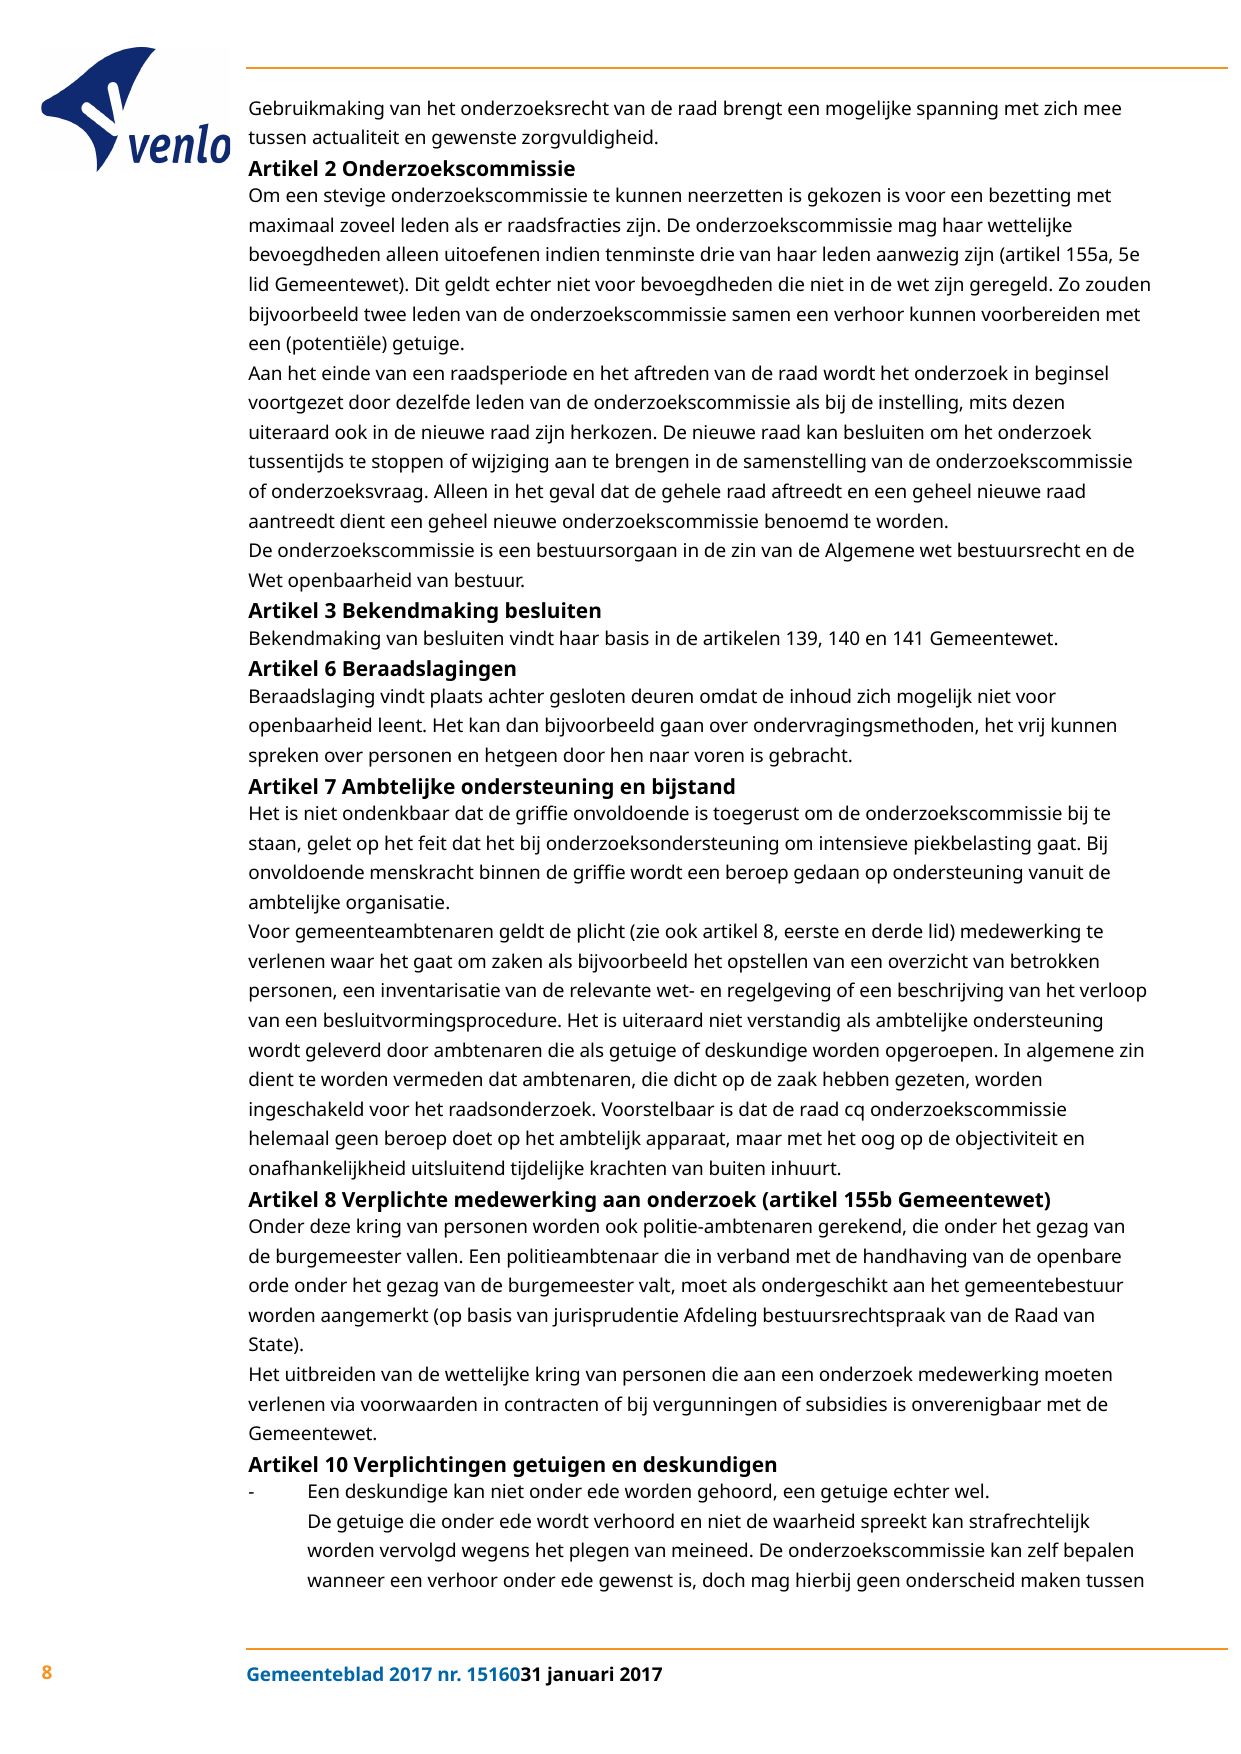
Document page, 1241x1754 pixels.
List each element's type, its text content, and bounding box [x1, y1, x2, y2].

text Onder deze kring van personen worden ook politie-ambtenaren gerekend, die onder het gezag van de burgemeester vallen. Een politieambtenaar die in verband met de handhaving van de openbare orde onder het gezag van de burgemeester valt, moet als ondergeschikt aan het gemeentebestuur worden aangemerkt (op basis van jurisprudentie Afdeling bestuursrechtspraak van de Raad van State). [248, 1213, 1152, 1357]
picture [41, 47, 231, 172]
text Voor gemeenteambtenaren geldt de plicht (zie ook artikel 8, eerste en derde lid) medewerking te verlenen waar het gaat om zaken als bijvoorbeeld het opstellen van een overzicht van betrokken personen, een inventarisatie van de relevante wet- en regelgeving of een beschrijving van het verloop van een besluitvormingsprocedure. Het is uiteraard niet verstandig als ambtelijke ondersteuning wordt geleverd door ambtenaren die als getuige of deskundige worden opgeroepen. In algemene zin dient te worden vermeden dat ambtenaren, die dicht op de zaak hebben gezeten, worden ingeschakeld voor het raadsonderzoek. Voorstelbaar is dat de raad cq onderzoekscommissie helemaal geen beroep doet op het ambtelijk apparaat, maar met het oog op de objectiviteit en onafhankelijkheid uitsluitend tijdelijke krachten van buiten inhuurt. [248, 918, 1152, 1181]
text Artikel 3 Bekendmaking besluiten [248, 597, 1152, 625]
text Het is niet ondenkbaar dat de griffie onvoldoende is toegerust om de onderzoekscommissie bij te staan, gelet op het feit dat het bij onderzoeksondersteuning om intensieve piekbelasting gaat. Bij onvoldoende menskracht binnen de griffie wordt een beroep gedaan op ondersteuning vanuit de ambtelijke organisatie. [248, 800, 1152, 915]
text Artikel 6 Beraadslagingen [248, 654, 1152, 683]
text Artikel 2 Onderzoekscommissie [248, 154, 1152, 182]
text Beraadslaging vindt plaats achter gesloten deuren omdat de inhoud zich mogelijk niet voor openbaarheid leent. Het kan dan bijvoorbeeld gaan over ondervragingsmethoden, het vrij kunnen spreken over personen en hetgeen door hen naar voren is gebracht. [248, 683, 1152, 768]
text Artikel 7 Ambtelijke ondersteuning en bijstand [248, 772, 1152, 800]
text Bekendmaking van besluiten vindt haar basis in de artikelen 139, 140 en 141 Gemeentewet. [248, 625, 1152, 651]
text De onderzoekscommissie is een bestuursorgaan in de zin van de Algemene wet bestuursrecht en de Wet openbaarheid van bestuur. [248, 537, 1152, 593]
text Artikel 8 Verplichte medewerking aan onderzoek (artikel 155b Gemeentewet) [248, 1185, 1152, 1213]
list Een deskundige kan niet onder ede worden gehoord, een getuige echter wel. [248, 1478, 1152, 1504]
list De getuige die onder ede wordt verhoord en niet de waarheid spreekt kan strafrechtelijk worden vervolgd wegens het plegen van meineed. De onderzoekscommissie kan zelf bepalen wanneer een verhoor onder ede gewenst is, doch mag hierbij geen onderscheid maken tussen [248, 1508, 1152, 1593]
text Aan het einde van een raadsperiode en het aftreden van de raad wordt het onderzoek in beginsel voortgezet door dezelfde leden van de onderzoekscommissie als bij de instelling, mits dezen uiteraard ook in de nieuwe raad zijn herkozen. De nieuwe raad kan besluiten om het onderzoek tussentijds te stoppen of wijziging aan te brengen in de samenstelling van de onderzoekscommissie of onderzoeksvraag. Alleen in het geval dat de gehele raad aftreedt en een geheel nieuwe raad aantreedt dient een geheel nieuwe onderzoekscommissie benoemd te worden. [248, 360, 1152, 533]
text Om een stevige onderzoekscommissie te kunnen neerzetten is gekozen is voor een bezetting met maximaal zoveel leden als er raadsfracties zijn. De onderzoekscommissie mag haar wettelijke bevoegdheden alleen uitoefenen indien tenminste drie van haar leden aanwezig zijn (artikel 155a, 5e lid Gemeentewet). Dit geldt echter niet voor bevoegdheden die niet in de wet zijn geregeld. Zo zouden bijvoorbeeld twee leden van de onderzoekscommissie samen een verhoor kunnen voorbereiden met een (potentiële) getuige. [248, 182, 1152, 356]
text Het uitbreiden van de wettelijke kring van personen die aan een onderzoek medewerking moeten verlenen via voorwaarden in contracten of bij vergunningen of subsidies is onverenigbaar met de Gemeentewet. [248, 1361, 1152, 1446]
text Artikel 10 Verplichtingen getuigen en deskundigen [248, 1450, 1152, 1478]
text Gebruikmaking van het onderzoeksrecht van de raad brengt een mogelijke spanning met zich mee tussen actualiteit en gewenste zorgvuldigheid. [248, 95, 1152, 150]
